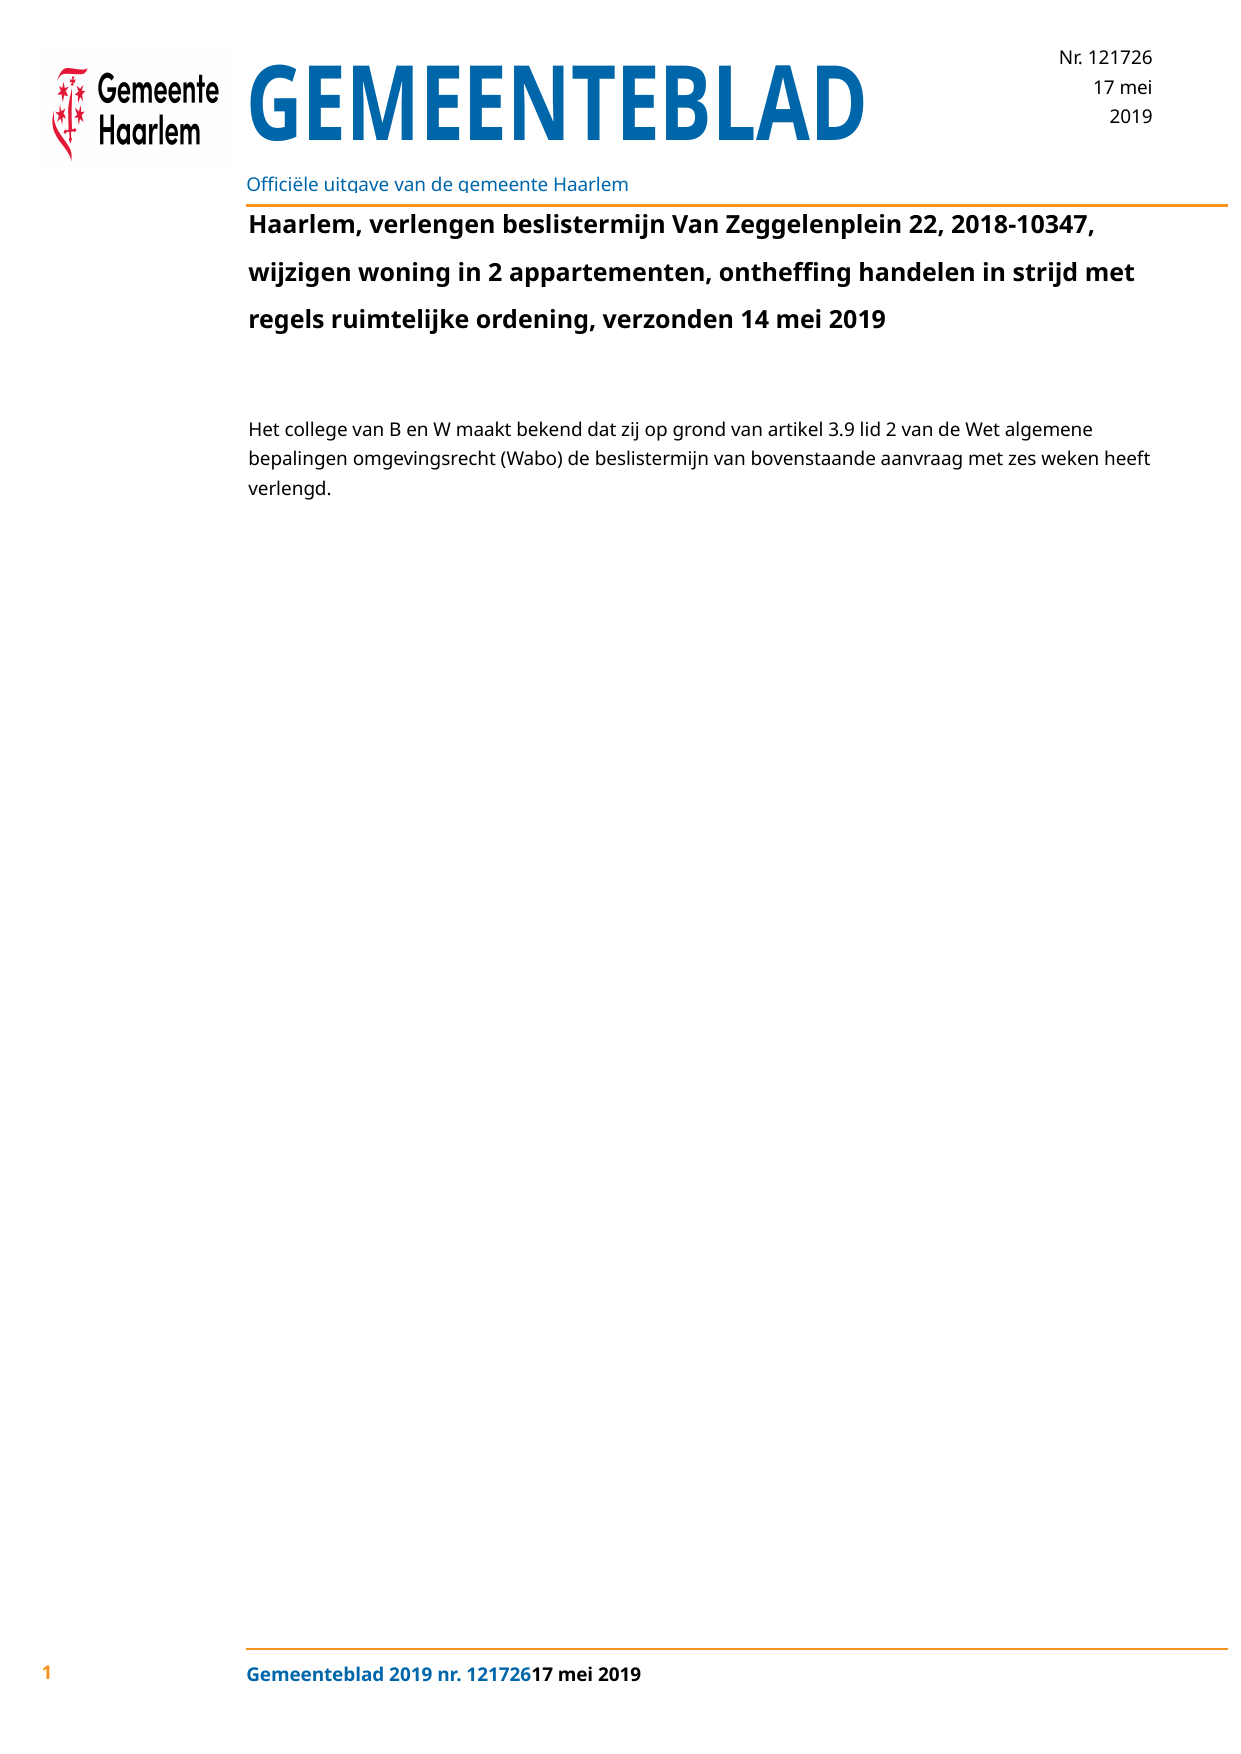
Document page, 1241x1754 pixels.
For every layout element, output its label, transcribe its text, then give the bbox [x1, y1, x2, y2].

picture [41, 47, 231, 172]
text Het college van B en W maakt bekend dat zij op grond van artikel 3.9 lid 2 van de Wet algemene bepalingen omgevingsrecht (Wabo) de beslistermijn van bovenstaande aanvraag met zes weken heeft verlengd. [248, 416, 1152, 501]
text Haarlem, verlengen beslistermijn Van Zeggelenplein 22, 2018-10347, wijzigen woning in 2 appartementen, ontheffing handelen in strijd met regels ruimtelijke ordening, verzonden 14 mei 2019 [248, 207, 1152, 336]
